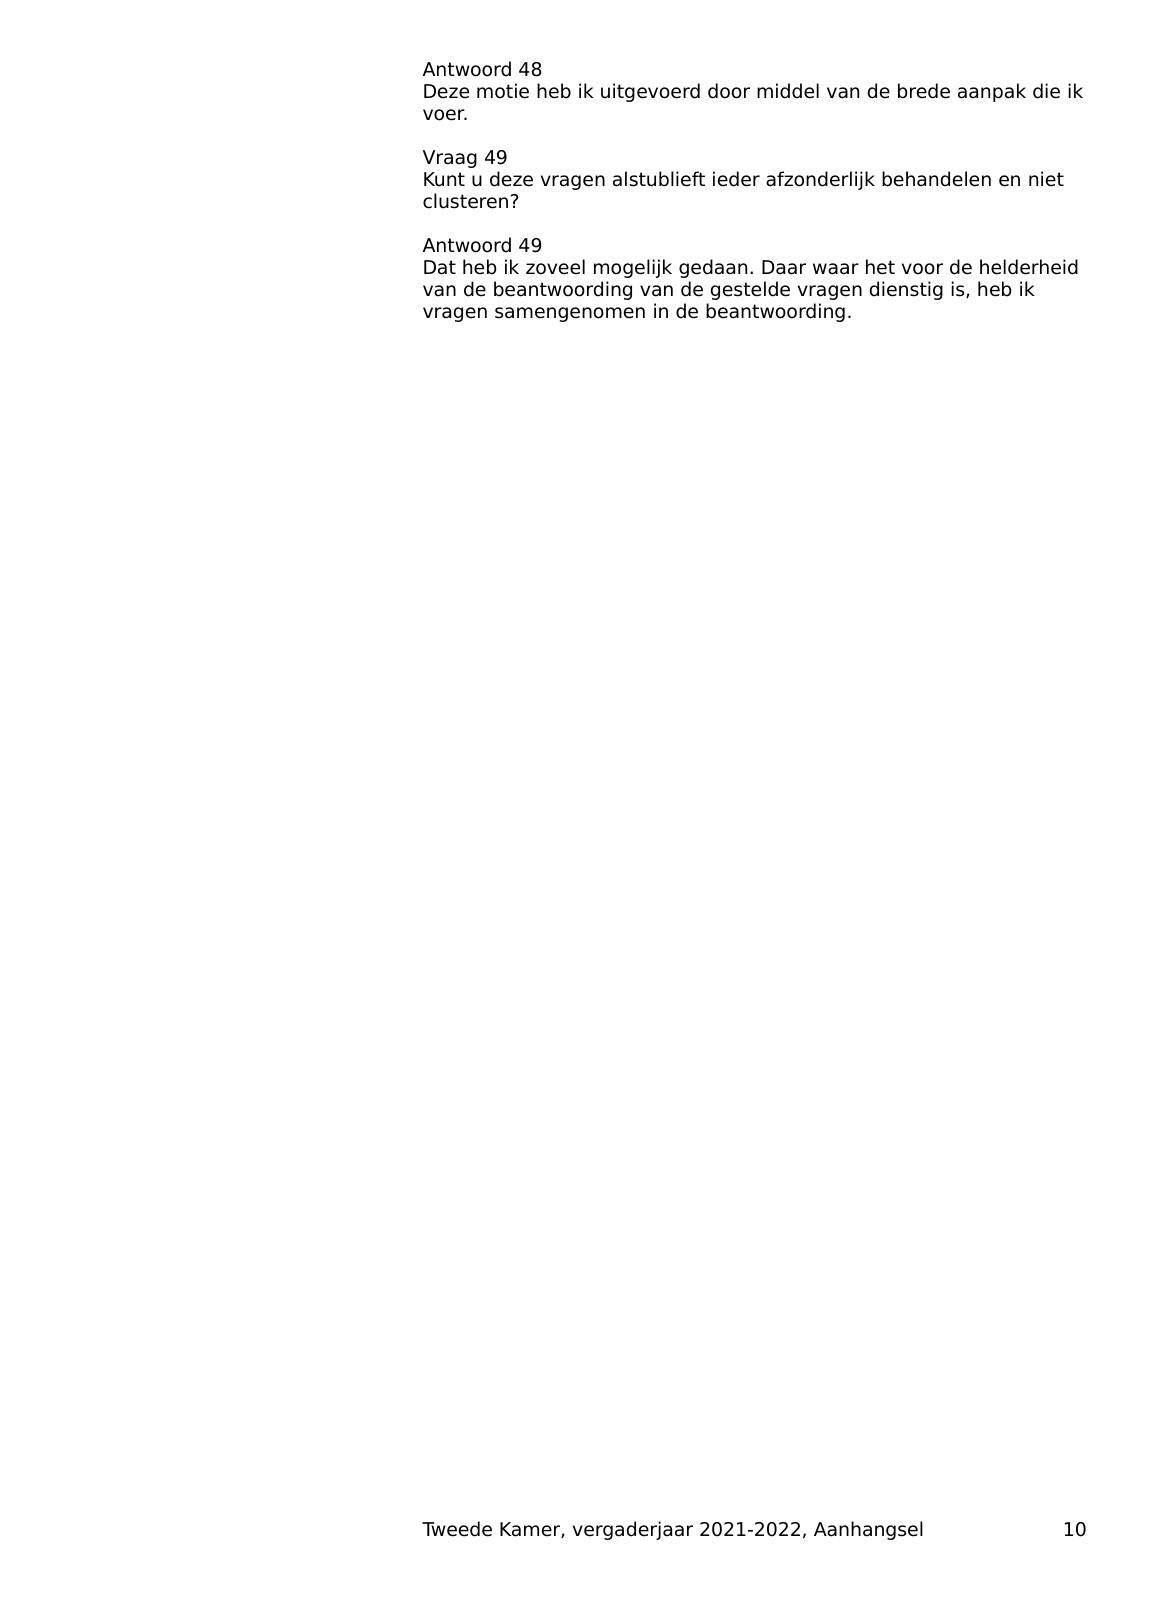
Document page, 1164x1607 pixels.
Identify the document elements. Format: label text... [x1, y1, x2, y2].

text Antwoord 48 [422, 59, 1087, 81]
text Kunt u deze vragen alstublieft ieder afzonderlijk behandelen en niet clusteren? [422, 169, 1087, 213]
text Vraag 49 [422, 147, 1087, 169]
text Antwoord 49 [422, 235, 1087, 257]
text Dat heb ik zoveel mogelijk gedaan. Daar waar het voor de helderheid van de beantwoording van de gestelde vragen dienstig is, heb ik vragen samengenomen in de beantwoording. [422, 257, 1087, 323]
text Deze motie heb ik uitgevoerd door middel van de brede aanpak die ik voer. [422, 81, 1087, 125]
